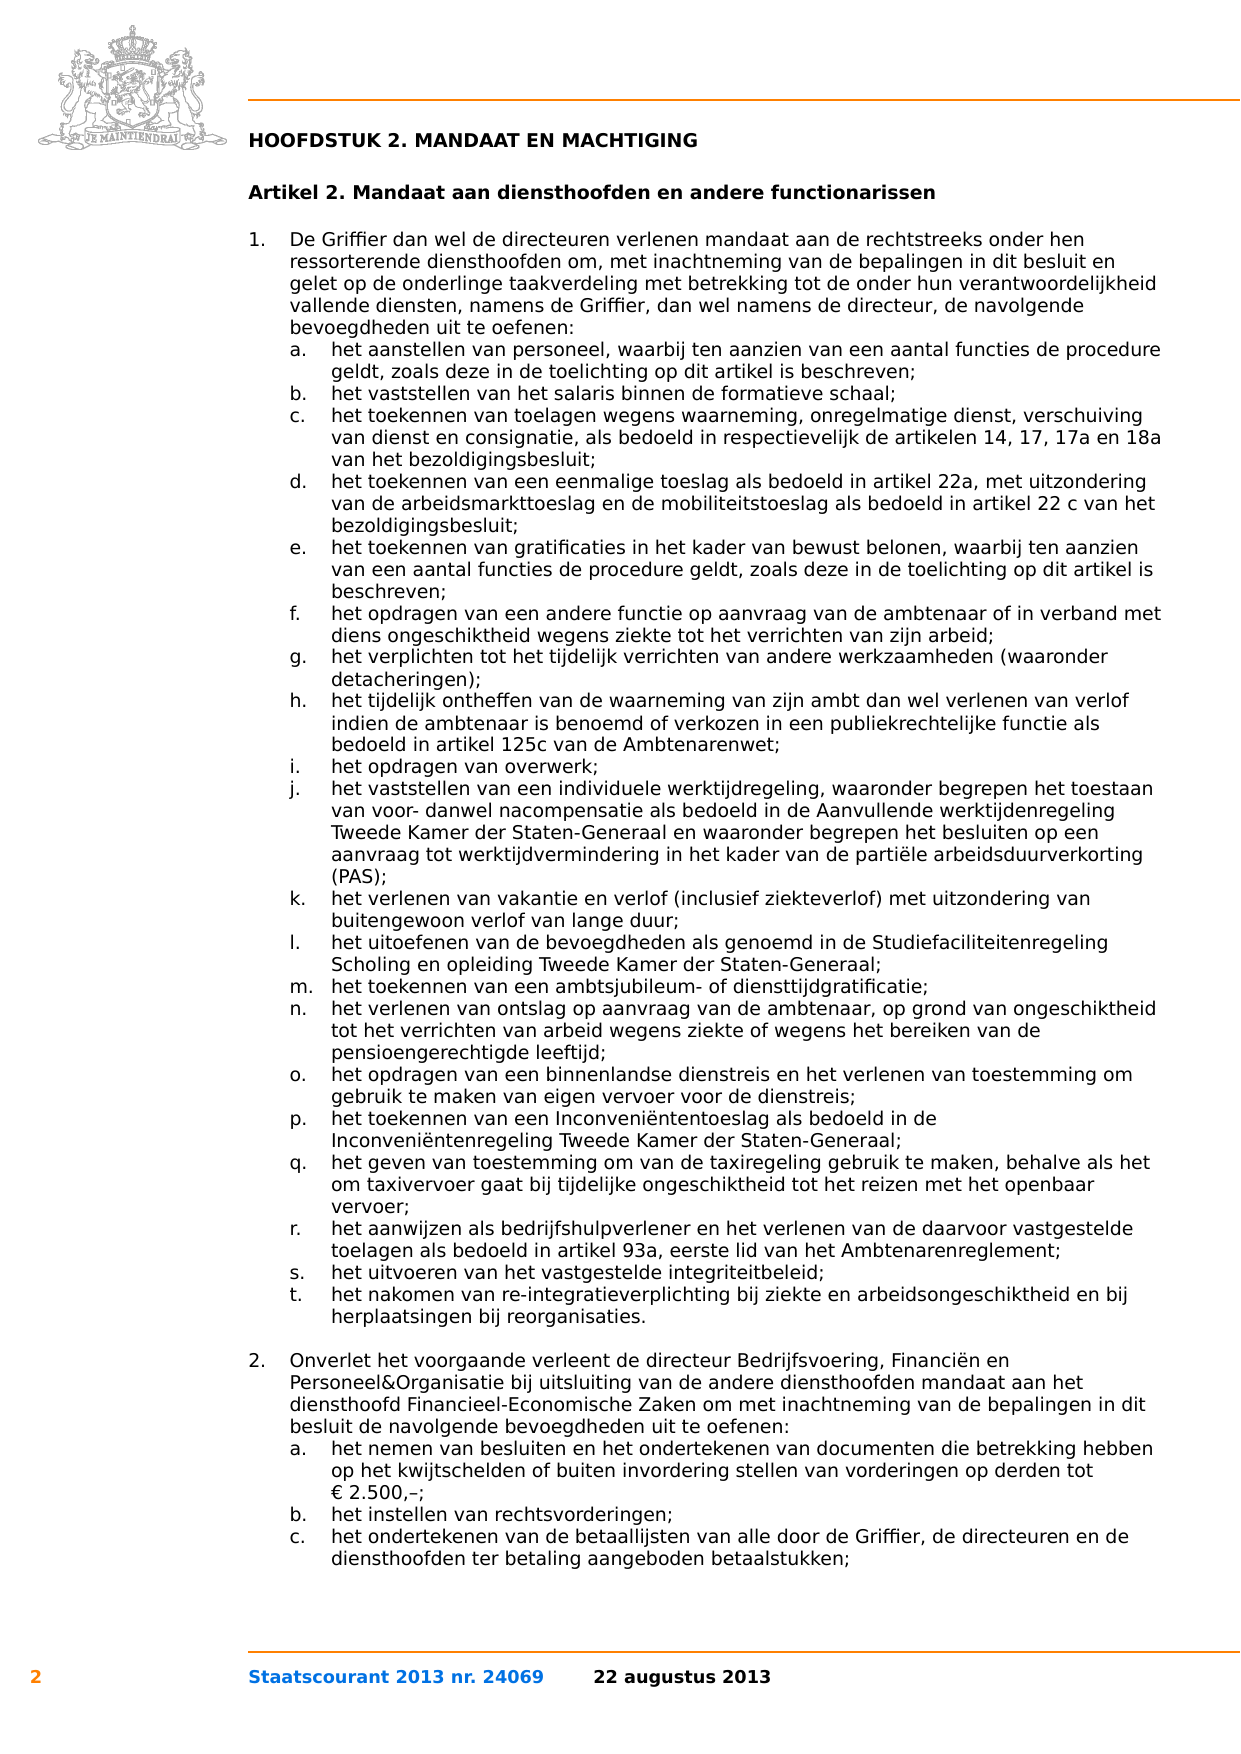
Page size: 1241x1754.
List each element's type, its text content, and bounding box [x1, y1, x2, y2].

text q. het geven van toestemming om van de taxiregeling gebruik te maken, behalve als het om taxivervoer gaat bij tijdelijke ongeschiktheid tot het reizen met het openbaar vervoer; [289, 1152, 1163, 1218]
text n. het verlenen van ontslag op aanvraag van de ambtenaar, op grond van ongeschiktheid tot het verrichten van arbeid wegens ziekte of wegens het bereiken van de pensioengerechtigde leeftijd; [289, 998, 1163, 1064]
picture [38, 25, 227, 150]
text j. het vaststellen van een individuele werktijdregeling, waaronder begrepen het toestaan van voor- danwel nacompensatie als bedoeld in de Aanvullende werktijdenregeling Tweede Kamer der Staten-Generaal en waaronder begrepen het besluiten op een aanvraag tot werktijdvermindering in het kader van de partiële arbeidsduurverkorting (PAS); [289, 778, 1163, 888]
text s. het uitvoeren van het vastgestelde integriteitbeleid; [289, 1262, 1163, 1284]
text a. het nemen van besluiten en het ondertekenen van documenten die betrekking hebben op het kwijtschelden of buiten invordering stellen van vorderingen op derden tot € 2.500,–; [289, 1438, 1163, 1503]
text 1. De Griffier dan wel de directeuren verlenen mandaat aan de rechtstreeks onder hen ressorterende diensthoofden om, met inachtneming van de bepalingen in dit besluit en gelet op de onderlinge taakverdeling met betrekking tot de onder hun verantwoordelijkheid vallende diensten, namens de Griffier, dan wel namens de directeur, de navolgende bevoegdheden uit te oefenen: [248, 229, 1163, 339]
text 2. Onverlet het voorgaande verleent de directeur Bedrijfsvoering, Financiën en Personeel&Organisatie bij uitsluiting van de andere diensthoofden mandaat aan het diensthoofd Financieel-Economische Zaken om met inachtneming van de bepalingen in dit besluit de navolgende bevoegdheden uit te oefenen: [248, 1350, 1163, 1438]
text m. het toekennen van een ambtsjubileum- of diensttijdgratificatie; [289, 976, 1163, 998]
text b. het vaststellen van het salaris binnen de formatieve schaal; [289, 383, 1163, 405]
text i. het opdragen van overwerk; [289, 756, 1163, 778]
text c. het toekennen van toelagen wegens waarneming, onregelmatige dienst, verschuiving van dienst en consignatie, als bedoeld in respectievelijk de artikelen 14, 17, 17a en 18a van het bezoldigingsbesluit; [289, 405, 1163, 471]
text f. het opdragen van een andere functie op aanvraag van de ambtenaar of in verband met diens ongeschiktheid wegens ziekte tot het verrichten van zijn arbeid; [289, 602, 1163, 646]
text p. het toekennen van een Inconveniëntentoeslag als bedoeld in de Inconveniëntenregeling Tweede Kamer der Staten-Generaal; [289, 1108, 1163, 1152]
text a. het aanstellen van personeel, waarbij ten aanzien van een aantal functies de procedure geldt, zoals deze in de toelichting op dit artikel is beschreven; [289, 339, 1163, 383]
text o. het opdragen van een binnenlandse dienstreis en het verlenen van toestemming om gebruik te maken van eigen vervoer voor de dienstreis; [289, 1064, 1163, 1108]
text k. het verlenen van vakantie en verlof (inclusief ziekteverlof) met uitzondering van buitengewoon verlof van lange duur; [289, 888, 1163, 932]
text t. het nakomen van re-integratieverplichting bij ziekte en arbeidsongeschiktheid en bij herplaatsingen bij reorganisaties. [289, 1284, 1163, 1328]
subtitle HOOFDSTUK 2. MANDAAT EN MACHTIGING [248, 130, 1163, 152]
text c. het ondertekenen van de betaallijsten van alle door de Griffier, de directeuren en de diensthoofden ter betaling aangeboden betaalstukken; [289, 1526, 1163, 1569]
text h. het tijdelijk ontheffen van de waarneming van zijn ambt dan wel verlenen van verlof indien de ambtenaar is benoemd of verkozen in een publiekrechtelijke functie als bedoeld in artikel 125c van de Ambtenarenwet; [289, 690, 1163, 756]
text b. het instellen van rechtsvorderingen; [289, 1503, 1163, 1526]
text l. het uitoefenen van de bevoegdheden als genoemd in de Studiefaciliteitenregeling Scholing en opleiding Tweede Kamer der Staten-Generaal; [289, 932, 1163, 976]
text g. het verplichten tot het tijdelijk verrichten van andere werkzaamheden (waaronder detacheringen); [289, 646, 1163, 690]
subtitle Artikel 2. Mandaat aan diensthoofden en andere functionarissen [248, 182, 1163, 204]
text d. het toekennen van een eenmalige toeslag als bedoeld in artikel 22a, met uitzondering van de arbeidsmarkttoeslag en de mobiliteitstoeslag als bedoeld in artikel 22 c van het bezoldigingsbesluit; [289, 471, 1163, 537]
text r. het aanwijzen als bedrijfshulpverlener en het verlenen van de daarvoor vastgestelde toelagen als bedoeld in artikel 93a, eerste lid van het Ambtenarenreglement; [289, 1218, 1163, 1262]
text e. het toekennen van gratificaties in het kader van bewust belonen, waarbij ten aanzien van een aantal functies de procedure geldt, zoals deze in de toelichting op dit artikel is beschreven; [289, 537, 1163, 602]
